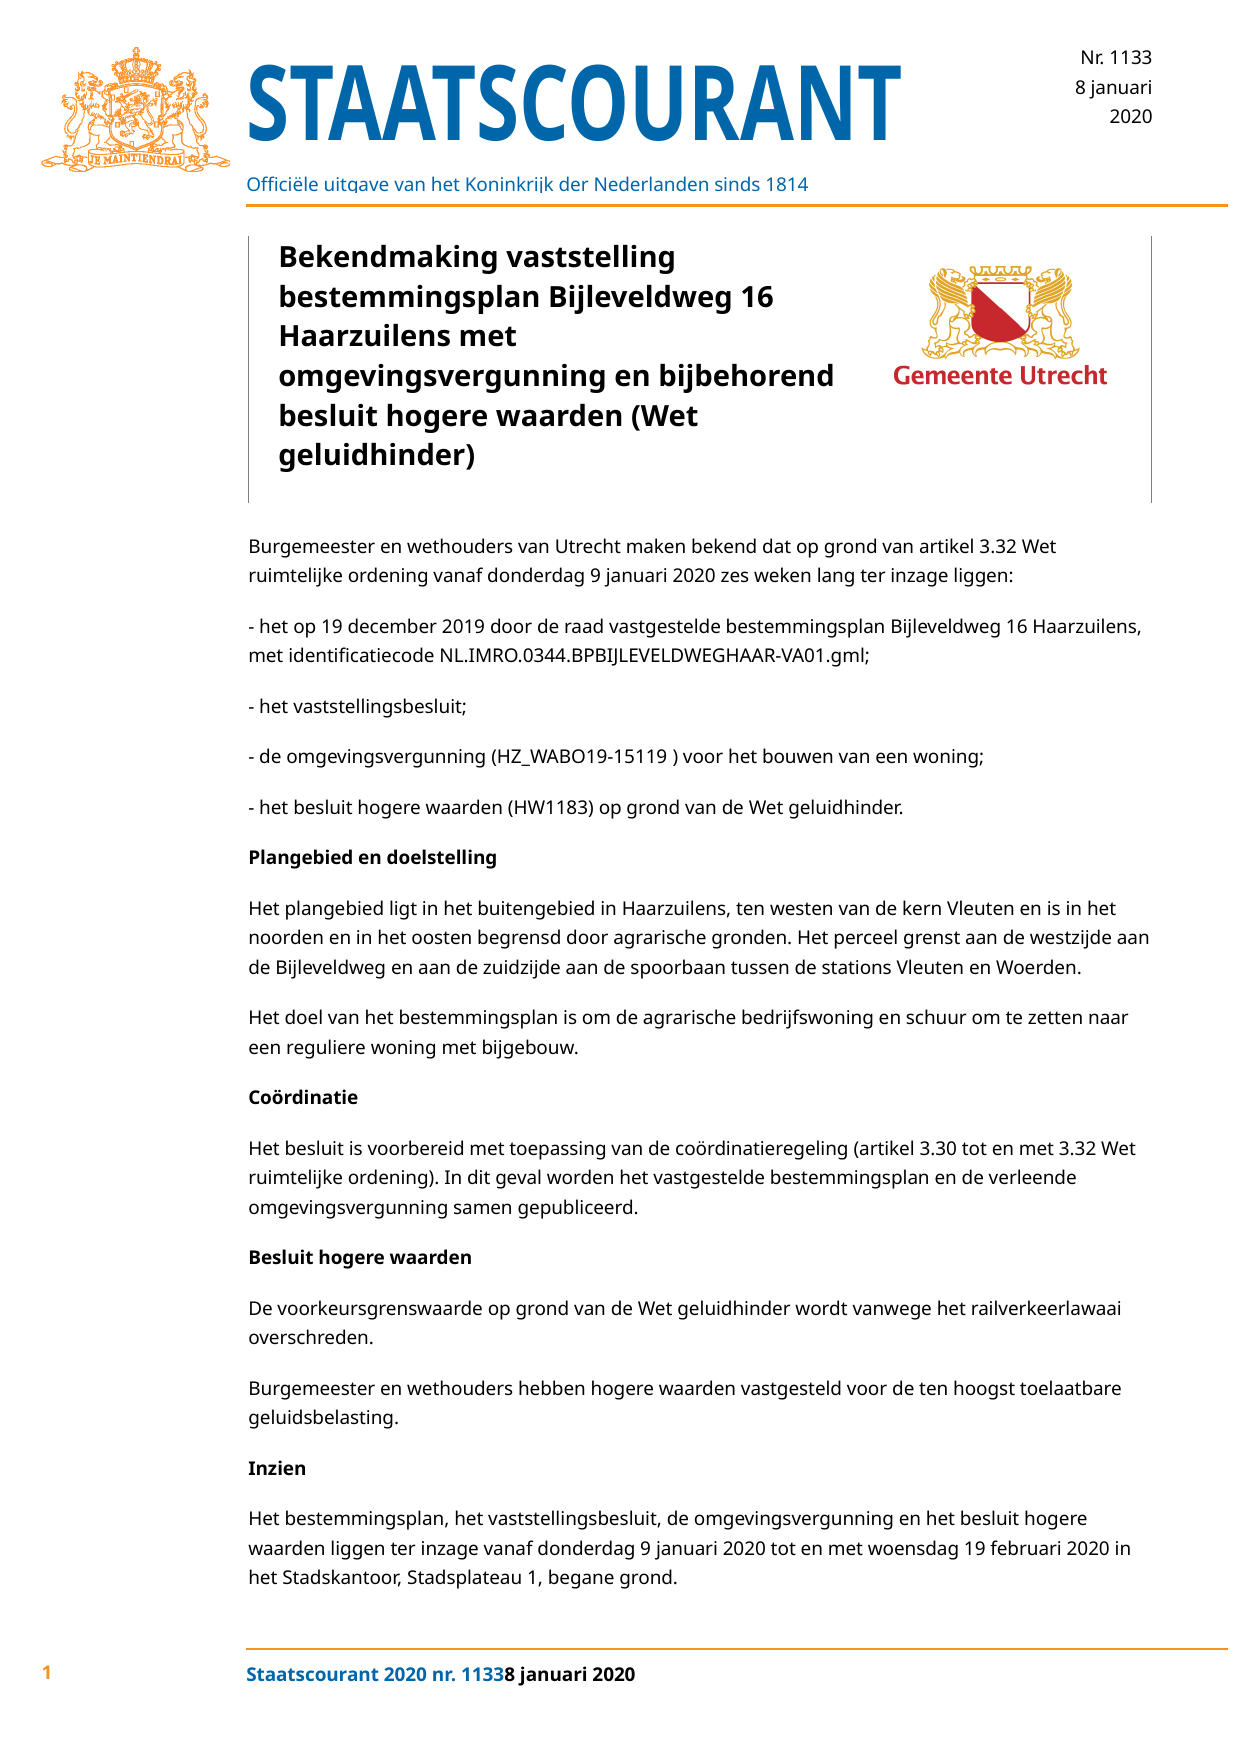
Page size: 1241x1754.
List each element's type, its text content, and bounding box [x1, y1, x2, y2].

picture [41, 47, 231, 172]
text Inzien [248, 1455, 1152, 1480]
text Het bestemmingsplan, het vaststellingsbesluit, de omgevingsvergunning en het besluit hogere waarden liggen ter inzage vanaf donderdag 9 januari 2020 tot en met woensdag 19 februari 2020 in het Stadskantoor, Stadsplateau 1, begane grond. [248, 1505, 1152, 1590]
text Het plangebied ligt in het buitengebied in Haarzuilens, ten westen van de kern Vleuten en is in het noorden en in het oosten begrensd door agrarische gronden. Het perceel grenst aan de westzijde aan de Bijleveldweg en aan de zuidzijde aan de spoorbaan tussen de stations Vleuten en Woerden. [248, 895, 1152, 979]
text Coördinatie [248, 1084, 1152, 1110]
table_header Bekendmaking vaststelling bestemmingsplan Bijleveldweg 16 Haarzuilens met omgevingsvergunning en bijbehorend besluit hogere waarden (Wet geluidhinder) [249, 236, 850, 503]
text Het doel van het bestemmingsplan is om de agrarische bedrijfswoning en schuur om te zetten naar een reguliere woning met bijgebouw. [248, 1004, 1152, 1059]
text - de omgevingsvergunning (HZ_WABO19-15119 ) voor het bouwen van een woning; [248, 743, 1152, 769]
text Burgemeester en wethouders van Utrecht maken bekend dat op grond van artikel 3.32 Wet ruimtelijke ordening vanaf donderdag 9 januari 2020 zes weken lang ter inzage liggen: [248, 533, 1152, 588]
table_header [1119, 236, 1151, 413]
text Besluit hogere waarden [248, 1244, 1152, 1270]
text Het besluit is voorbereid met toepassing van de coördinatieregeling (artikel 3.30 tot en met 3.32 Wet ruimtelijke ordening). In dit geval worden het vastgestelde bestemmingsplan en de verleende omgevingsvergunning samen gepubliceerd. [248, 1135, 1152, 1219]
text - het vaststellingsbesluit; [248, 693, 1152, 719]
table_header [850, 414, 1151, 503]
table_header [850, 236, 882, 413]
text - het besluit hogere waarden (HW1183) op grond van de Wet geluidhinder. [248, 794, 1152, 819]
text - het op 19 december 2019 door de raad vastgestelde bestemmingsplan Bijleveldweg 16 Haarzuilens, met identificatiecode NL.IMRO.0344.BPBIJLEVELDWEGHAAR-VA01.gml; [248, 613, 1152, 668]
text Burgemeester en wethouders hebben hogere waarden vastgesteld voor de ten hoogst toelaatbare geluidsbelasting. [248, 1375, 1152, 1430]
picture [882, 236, 1119, 414]
text Plangebied en doelstelling [248, 844, 1152, 870]
text De voorkeursgrenswaarde op grond van de Wet geluidhinder wordt vanwege het railverkeerlawaai overschreden. [248, 1295, 1152, 1350]
